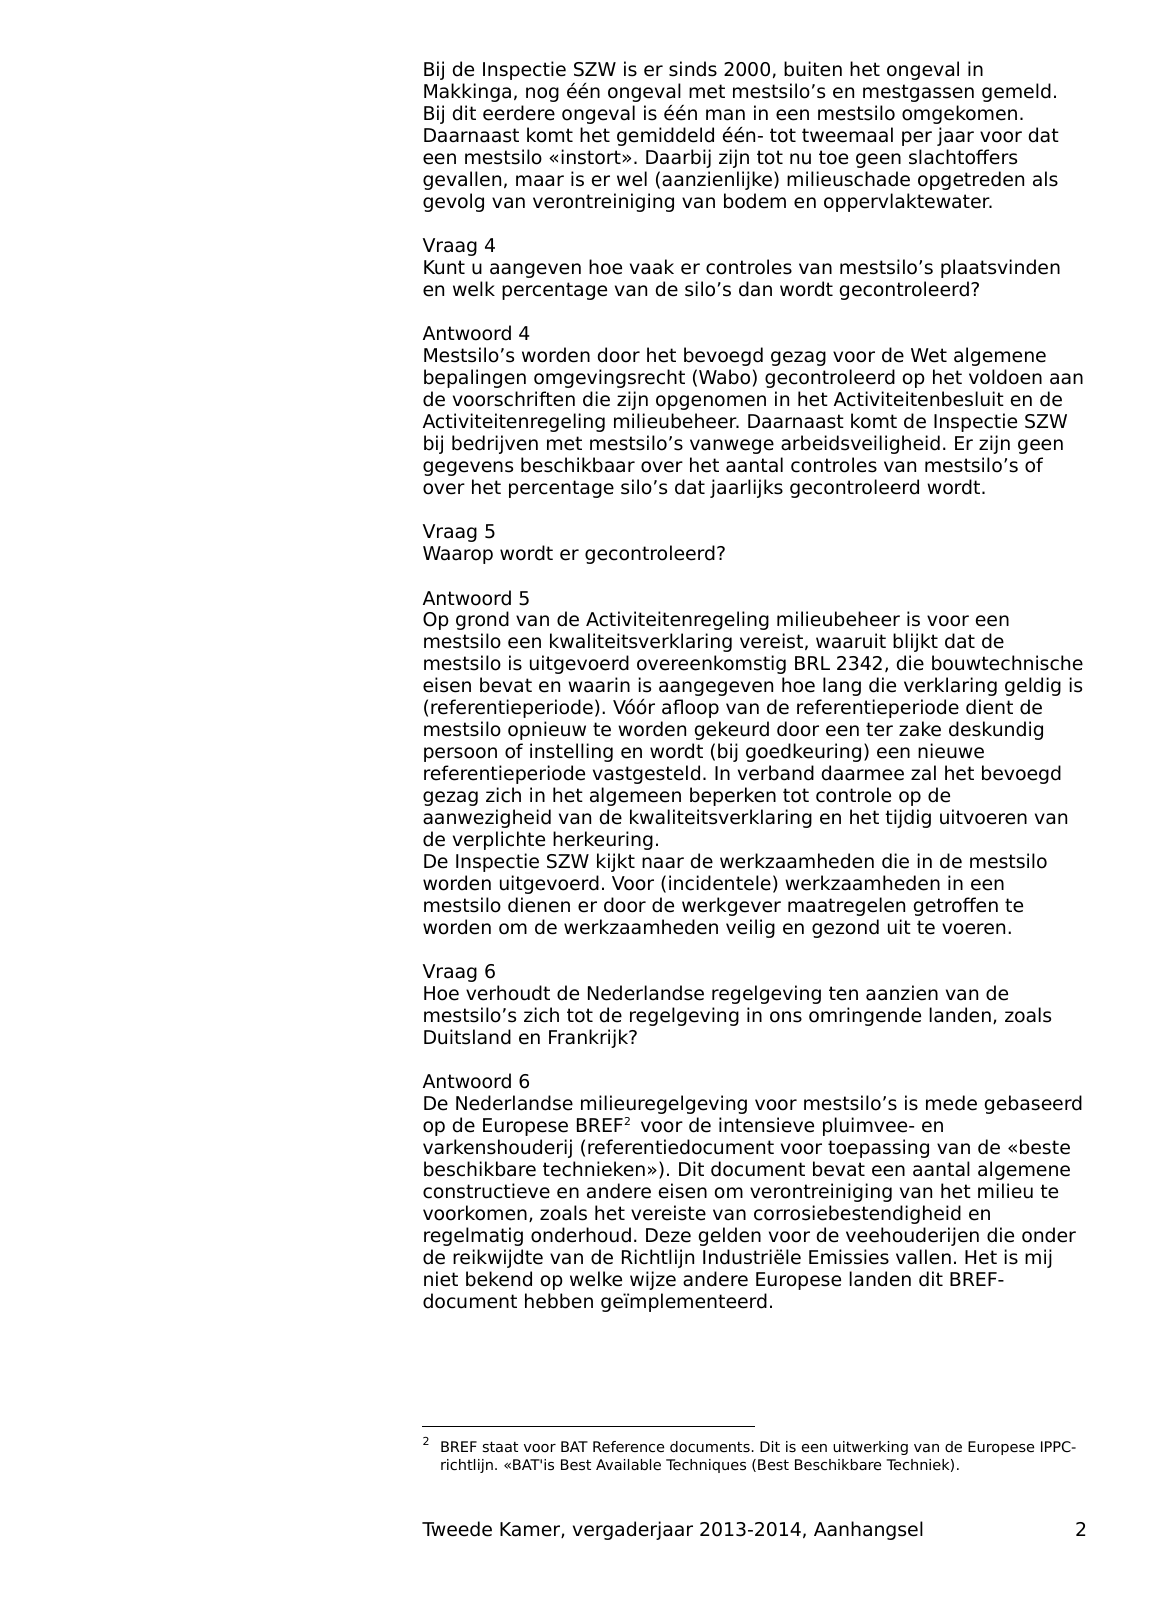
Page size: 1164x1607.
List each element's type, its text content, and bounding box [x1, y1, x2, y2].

text Bij de Inspectie SZW is er sinds 2000, buiten het ongeval in Makkinga, nog één ongeval met mestsilo’s en mestgassen gemeld. Bij dit eerdere ongeval is één man in een mestsilo omgekomen. Daarnaast komt het gemiddeld één- tot tweemaal per jaar voor dat een mestsilo «instort». Daarbij zijn tot nu toe geen slachtoffers gevallen, maar is er wel (aanzienlijke) milieuschade opgetreden als gevolg van verontreiniging van bodem en oppervlaktewater. [422, 59, 1087, 213]
text Vraag 5 [422, 521, 1087, 543]
text Antwoord 6 [422, 1071, 1087, 1093]
text Vraag 4 [422, 235, 1087, 257]
text De Inspectie SZW kijkt naar de werkzaamheden die in de mestsilo worden uitgevoerd. Voor (incidentele) werkzaamheden in een mestsilo dienen er door de werkgever maatregelen getroffen te worden om de werkzaamheden veilig en gezond uit te voeren. [422, 851, 1087, 939]
text Hoe verhoudt de Nederlandse regelgeving ten aanzien van de mestsilo’s zich tot de regelgeving in ons omringende landen, zoals Duitsland en Frankrijk? [422, 983, 1087, 1049]
text Kunt u aangeven hoe vaak er controles van mestsilo’s plaatsvinden en welk percentage van de silo’s dan wordt gecontroleerd? [422, 257, 1087, 301]
text Antwoord 5 [422, 587, 1087, 609]
text Waarop wordt er gecontroleerd? [422, 543, 1087, 565]
text Antwoord 4 [422, 323, 1087, 345]
text BREF staat voor BAT Reference documents. Dit is een uitwerking van de Europese IPPC-richtlijn. «BAT'is Best Available Techniques (Best Beschikbare Techniek). [422, 1435, 1087, 1474]
text Vraag 6 [422, 961, 1087, 983]
text De Nederlandse milieuregelgeving voor mestsilo’s is mede gebaseerd op de Europese BREF voor de intensieve pluimvee- en varkenshouderij (referentiedocument voor toepassing van de «beste beschikbare technieken»). Dit document bevat een aantal algemene constructieve en andere eisen om verontreiniging van het milieu te voorkomen, zoals het vereiste van corrosiebestendigheid en regelmatig onderhoud. Deze gelden voor de veehouderijen die onder de reikwijdte van de Richtlijn Industriële Emissies vallen. Het is mij niet bekend op welke wijze andere Europese landen dit BREF-document hebben geïmplementeerd. [422, 1093, 1087, 1313]
text Mestsilo’s worden door het bevoegd gezag voor de Wet algemene bepalingen omgevingsrecht (Wabo) gecontroleerd op het voldoen aan de voorschriften die zijn opgenomen in het Activiteitenbesluit en de Activiteitenregeling milieubeheer. Daarnaast komt de Inspectie SZW bij bedrijven met mestsilo’s vanwege arbeidsveiligheid. Er zijn geen gegevens beschikbaar over het aantal controles van mestsilo’s of over het percentage silo’s dat jaarlijks gecontroleerd wordt. [422, 345, 1087, 499]
text Op grond van de Activiteitenregeling milieubeheer is voor een mestsilo een kwaliteitsverklaring vereist, waaruit blijkt dat de mestsilo is uitgevoerd overeenkomstig BRL 2342, die bouwtechnische eisen bevat en waarin is aangegeven hoe lang die verklaring geldig is (referentieperiode). Vóór afloop van de referentieperiode dient de mestsilo opnieuw te worden gekeurd door een ter zake deskundig persoon of instelling en wordt (bij goedkeuring) een nieuwe referentieperiode vastgesteld. In verband daarmee zal het bevoegd gezag zich in het algemeen beperken tot controle op de aanwezigheid van de kwaliteitsverklaring en het tijdig uitvoeren van de verplichte herkeuring. [422, 609, 1087, 851]
